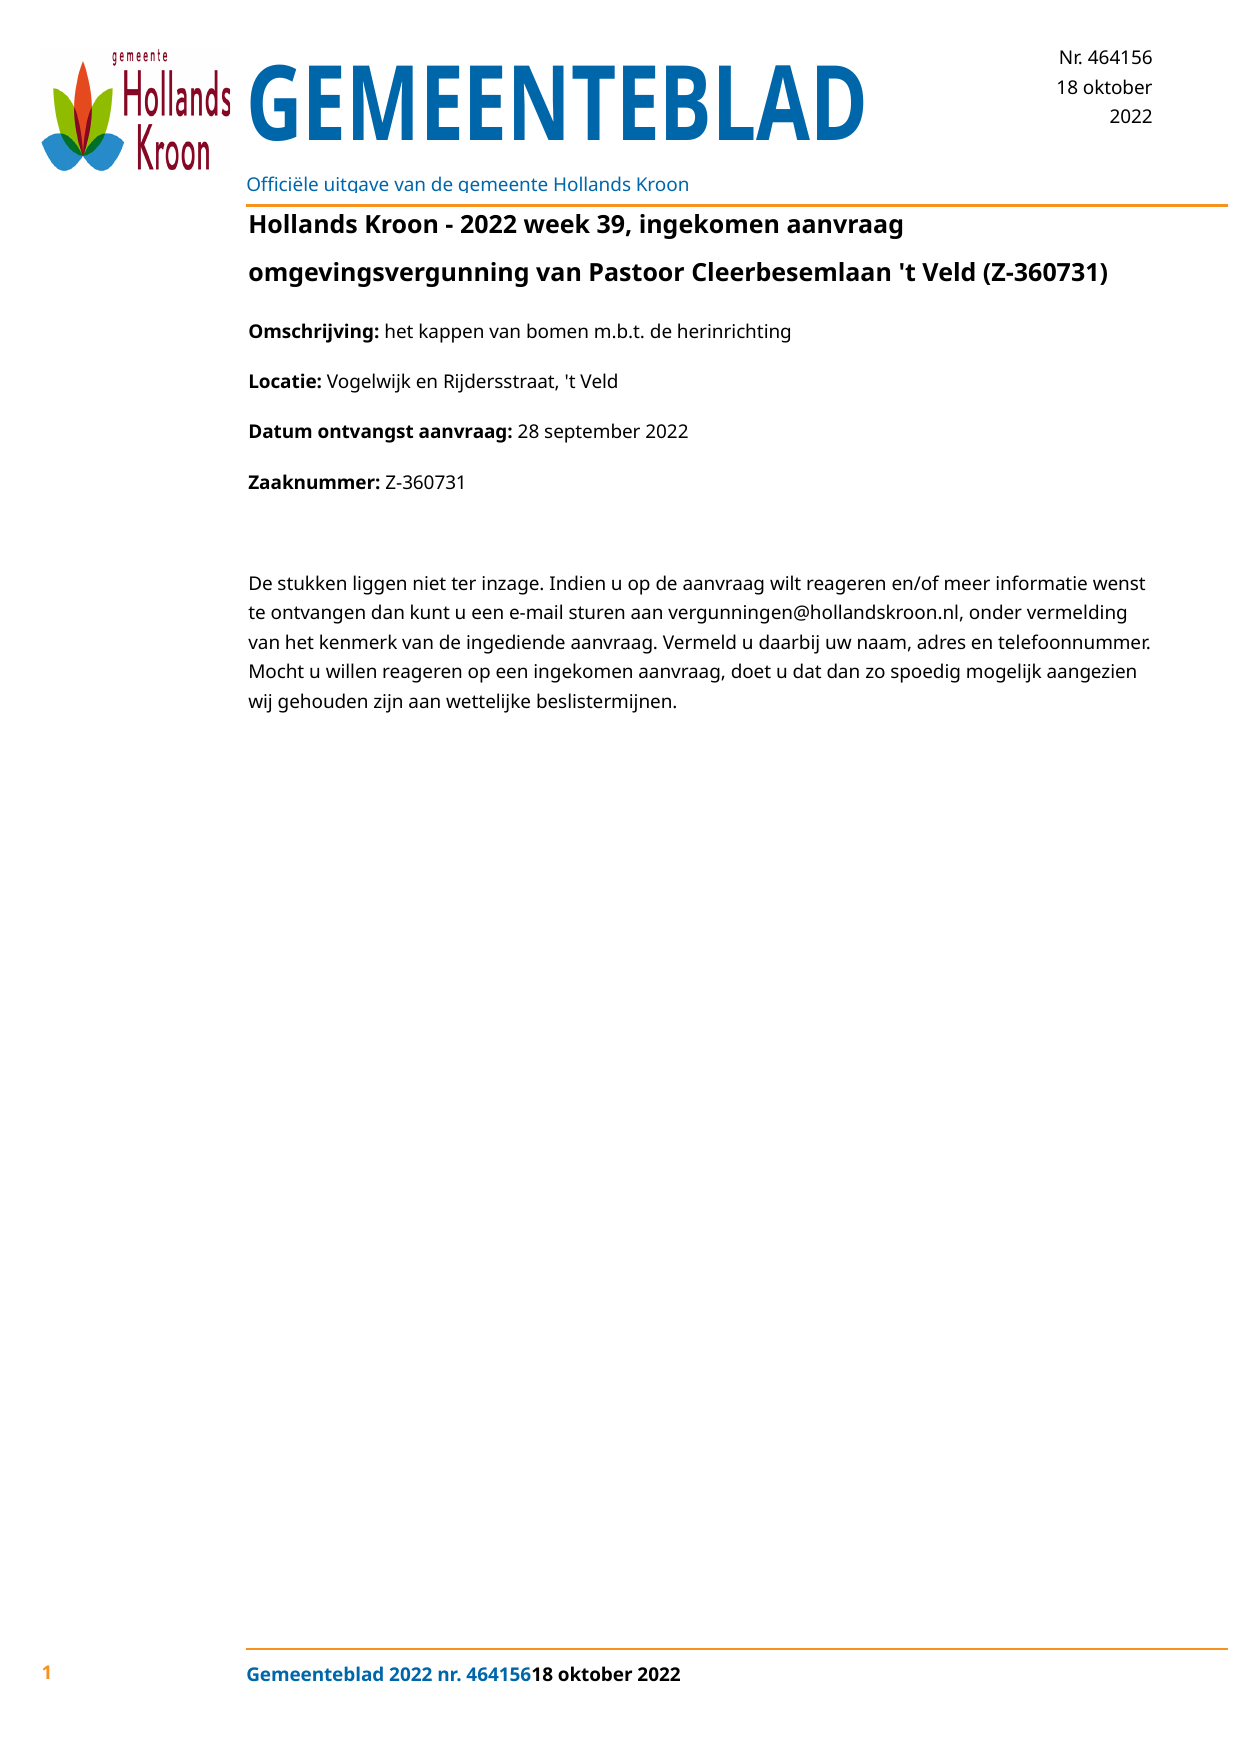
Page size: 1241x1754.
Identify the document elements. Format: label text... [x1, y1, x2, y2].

text De stukken liggen niet ter inzage. Indien u op de aanvraag wilt reageren en/of meer informatie wenst te ontvangen dan kunt u een e-mail sturen aan vergunningen@hollandskroon.nl, onder vermelding van het kenmerk van de ingediende aanvraag. Vermeld u daarbij uw naam, adres en telefoonnummer. Mocht u willen reageren op een ingekomen aanvraag, doet u dat dan zo spoedig mogelijk aangezien wij gehouden zijn aan wettelijke beslistermijnen. [248, 570, 1152, 714]
text Omschrijving: het kappen van bomen m.b.t. de herinrichting [248, 318, 1152, 344]
text Locatie: Vogelwijk en Rijdersstraat, 't Veld [248, 368, 1152, 394]
text Zaaknummer: Z-360731 [248, 469, 1152, 495]
picture [41, 47, 231, 172]
text Datum ontvangst aanvraag: 28 september 2022 [248, 419, 1152, 444]
text Hollands Kroon - 2022 week 39, ingekomen aanvraag omgevingsvergunning van Pastoor Cleerbesemlaan 't Veld (Z-360731) [248, 207, 1152, 288]
